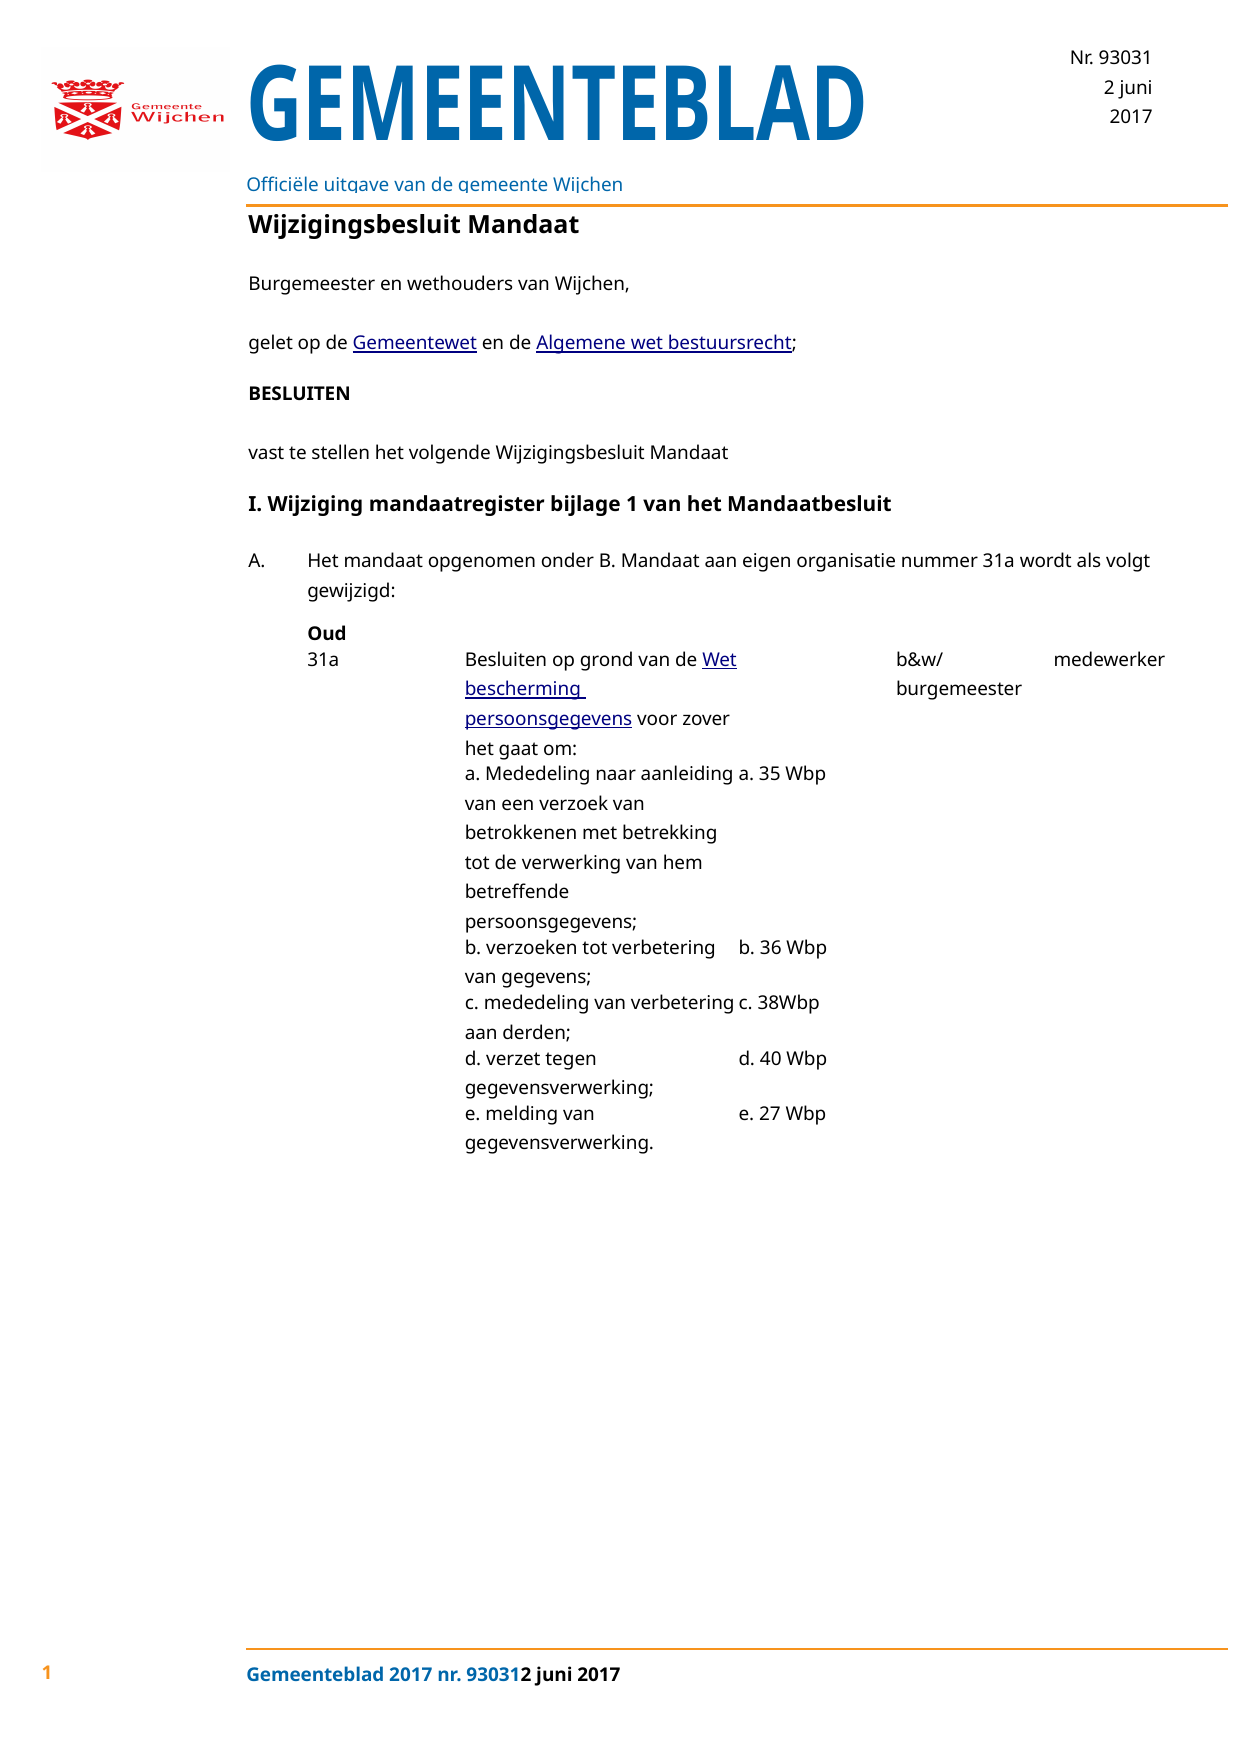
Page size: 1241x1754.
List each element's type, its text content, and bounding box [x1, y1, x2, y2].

table_cell c. 38Wbp [738, 989, 896, 1045]
table_cell [1053, 1045, 1211, 1100]
text gelet op de Gemeentewet en de Algemene wet bestuursrecht; [248, 329, 1152, 355]
table_cell b. 36 Wbp [738, 934, 896, 989]
table_cell [307, 760, 464, 934]
text I. Wijziging mandaatregister bijlage 1 van het Mandaatbesluit [248, 489, 1152, 518]
text Burgemeester en wethouders van Wijchen, [248, 270, 1152, 296]
table_cell a. Mededeling naar aanleiding van een verzoek van betrokkenen met betrekking tot de verwerking van hem betreffende persoonsgegevens; [465, 760, 738, 934]
table_cell [307, 1045, 464, 1100]
table_cell [896, 934, 1053, 989]
table_cell [307, 934, 464, 989]
table_header medewerker [1053, 646, 1211, 760]
table_header 31a [307, 646, 464, 760]
table_header Besluiten op grond van de Wet bescherming persoonsgegevens voor zover het gaat om: [465, 646, 738, 760]
table_cell [1053, 760, 1211, 934]
picture [41, 47, 231, 172]
table_cell [1053, 989, 1211, 1045]
table_cell c. mededeling van verbetering aan derden; [465, 989, 738, 1045]
table_cell e. melding van gegevensverwerking. [465, 1100, 738, 1155]
table_cell [896, 989, 1053, 1045]
table_cell [1053, 1100, 1211, 1155]
table_cell a. 35 Wbp [738, 760, 896, 934]
table_cell [896, 760, 1053, 934]
table_cell b. verzoeken tot verbetering van gegevens; [465, 934, 738, 989]
table_cell d. 40 Wbp [738, 1045, 896, 1100]
text vast te stellen het volgende Wijzigingsbesluit Mandaat [248, 439, 1152, 465]
table_cell [307, 989, 464, 1045]
table_header [738, 646, 896, 760]
table_header b&w/burgemeester [896, 646, 1053, 760]
table_cell d. verzet tegen gegevensverwerking; [465, 1045, 738, 1100]
text BESLUITEN [248, 380, 1152, 406]
table_cell [1053, 934, 1211, 989]
table_cell [896, 1045, 1053, 1100]
list Oud [248, 620, 1152, 646]
table_cell [896, 1100, 1053, 1155]
table_cell [307, 1100, 464, 1155]
text Wijzigingsbesluit Mandaat [248, 207, 1152, 241]
table_cell e. 27 Wbp [738, 1100, 896, 1155]
list Het mandaat opgenomen onder B. Mandaat aan eigen organisatie nummer 31a wordt als volgt gewijzigd: [248, 547, 1152, 603]
